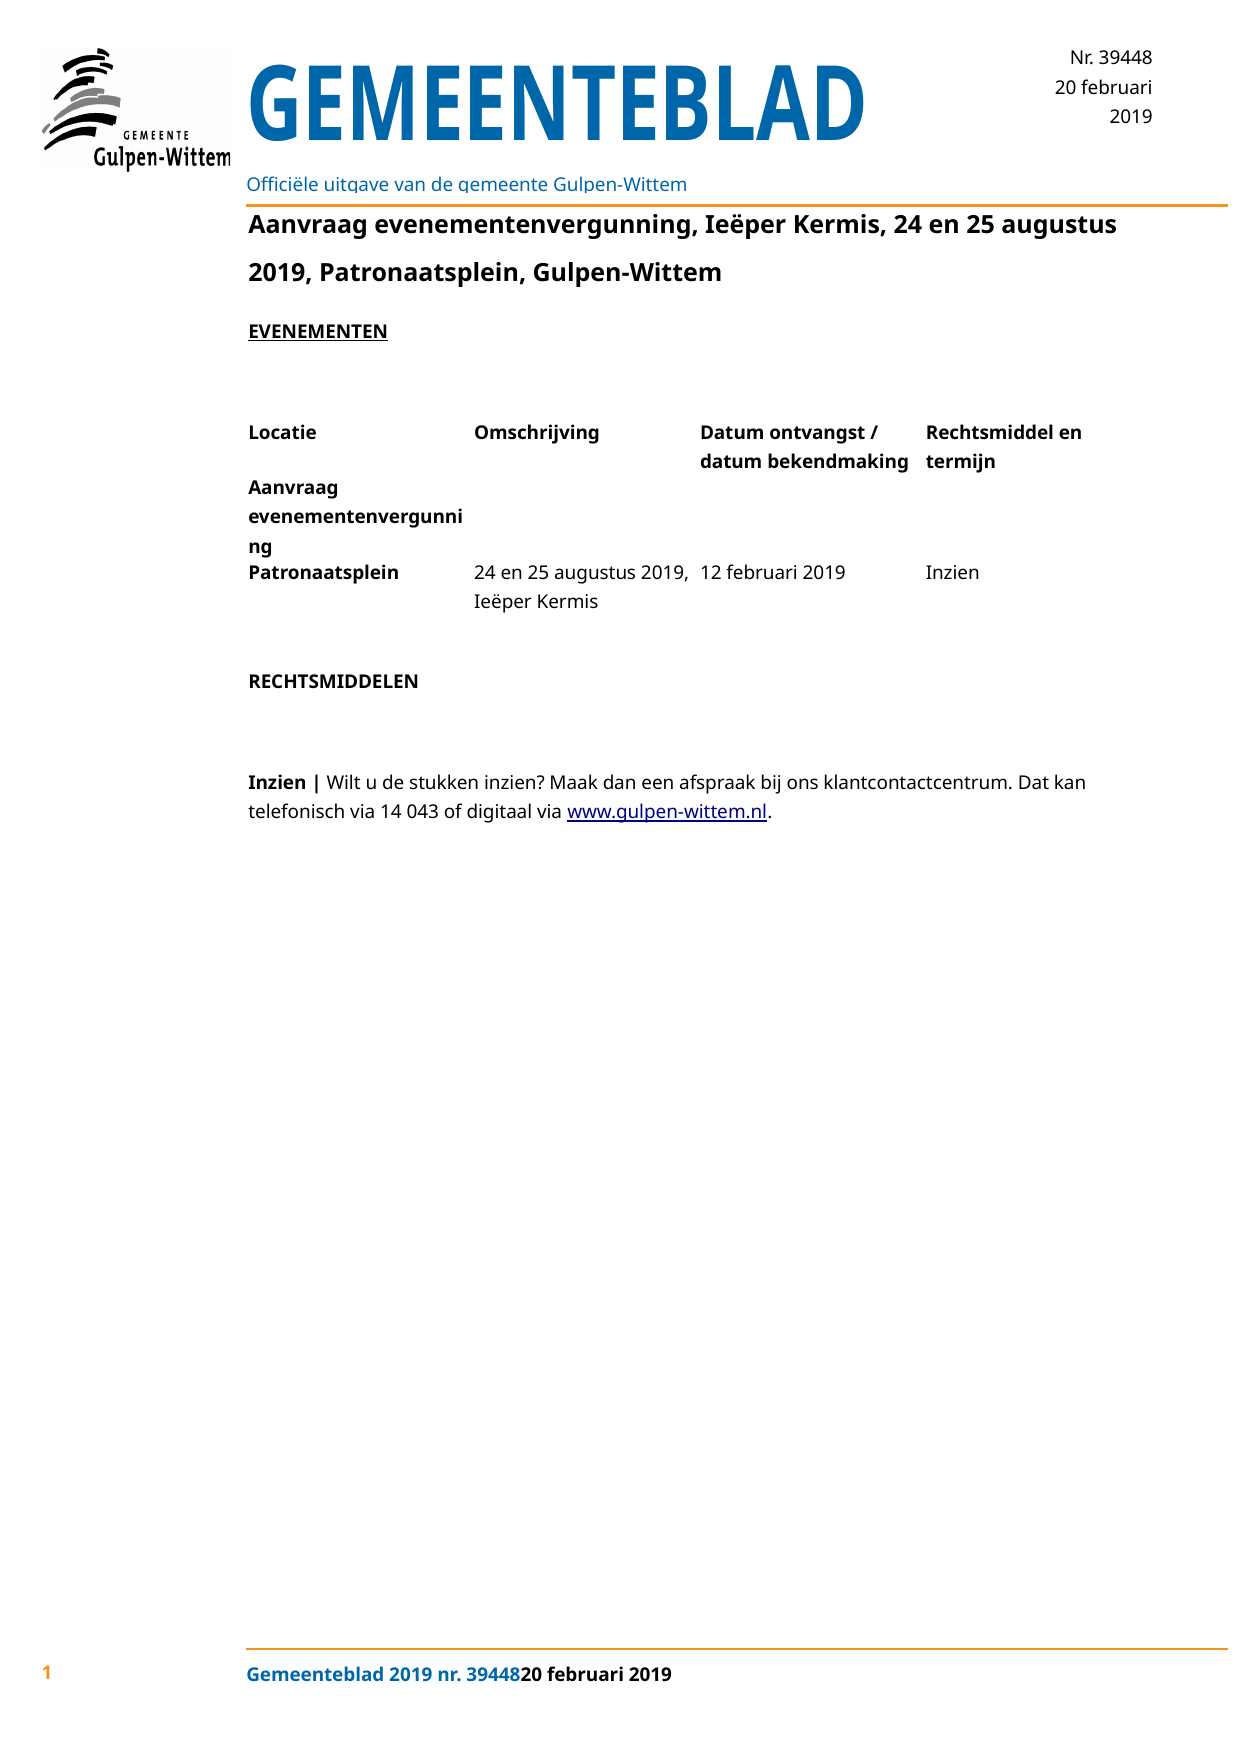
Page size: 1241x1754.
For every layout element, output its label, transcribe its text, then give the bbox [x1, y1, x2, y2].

table_cell Aanvraag evenementenvergunning [248, 474, 474, 559]
table_cell Inzien [926, 559, 1152, 614]
table_cell Patronaatsplein [248, 559, 474, 614]
table_cell [700, 474, 926, 559]
table_header Locatie [248, 419, 474, 474]
table_header Rechtsmiddel en termijn [926, 419, 1152, 474]
text EVENEMENTEN [248, 318, 1152, 344]
table_cell [474, 474, 700, 559]
text RECHTSMIDDELEN [248, 668, 1152, 694]
picture [41, 47, 231, 172]
table_header Datum ontvangst / datum bekendmaking [700, 419, 926, 474]
text Aanvraag evenementenvergunning, Ieëper Kermis, 24 en 25 augustus 2019, Patronaatsplein, Gulpen-Wittem [248, 207, 1152, 288]
table_header Omschrijving [474, 419, 700, 474]
table_cell [926, 474, 1152, 559]
table_cell 24 en 25 augustus 2019, Ieëper Kermis [474, 559, 700, 614]
table_cell 12 februari 2019 [700, 559, 926, 614]
text Inzien | Wilt u de stukken inzien? Maak dan een afspraak bij ons klantcontactcentrum. Dat kan telefonisch via 14 043 of digitaal via www.gulpen-wittem.nl. [248, 769, 1152, 824]
